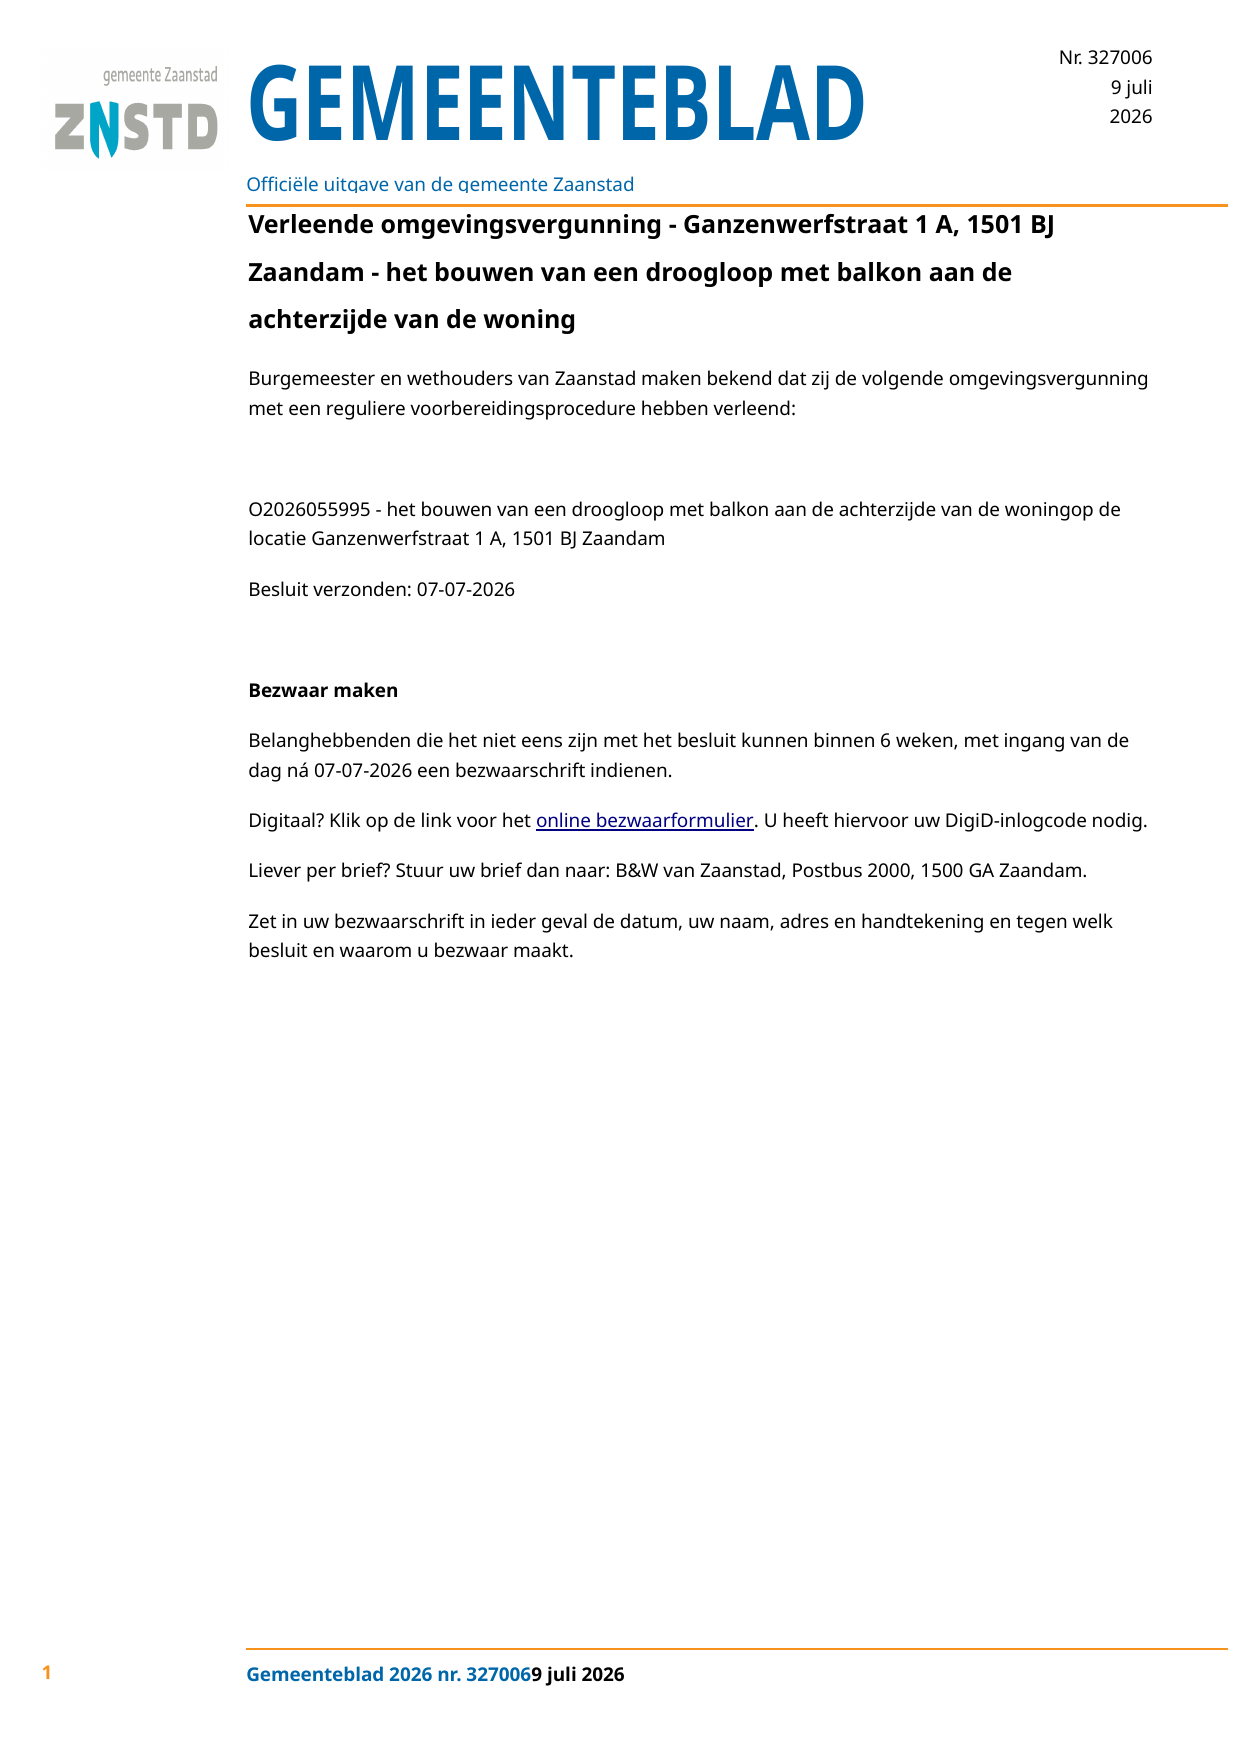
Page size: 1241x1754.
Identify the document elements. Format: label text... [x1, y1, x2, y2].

text Digitaal? Klik op de link voor het online bezwaarformulier. U heeft hiervoor uw DigiD-inlogcode nodig. [248, 807, 1152, 833]
text O2026055995 - het bouwen van een droogloop met balkon aan de achterzijde van de woningop de locatie Ganzenwerfstraat 1 A, 1501 BJ Zaandam [248, 496, 1152, 551]
text Burgemeester en wethouders van Zaanstad maken bekend dat zij de volgende omgevingsvergunning met een reguliere voorbereidingsprocedure hebben verleend: [248, 366, 1152, 421]
text Zet in uw bezwaarschrift in ieder geval de datum, uw naam, adres en handtekening en tegen welk besluit en waarom u bezwaar maakt. [248, 908, 1152, 963]
text Belanghebbenden die het niet eens zijn met het besluit kunnen binnen 6 weken, met ingang van de dag ná 07-07-2026 een bezwaarschrift indienen. [248, 727, 1152, 782]
text Verleende omgevingsvergunning - Ganzenwerfstraat 1 A, 1501 BJ Zaandam - het bouwen van een droogloop met balkon aan de achterzijde van de woning [248, 207, 1152, 336]
picture [41, 47, 231, 172]
text Liever per brief? Stuur uw brief dan naar: B&W van Zaanstad, Postbus 2000, 1500 GA Zaandam. [248, 858, 1152, 883]
text Bezwaar maken [248, 677, 1152, 702]
text Besluit verzonden: 07-07-2026 [248, 576, 1152, 602]
